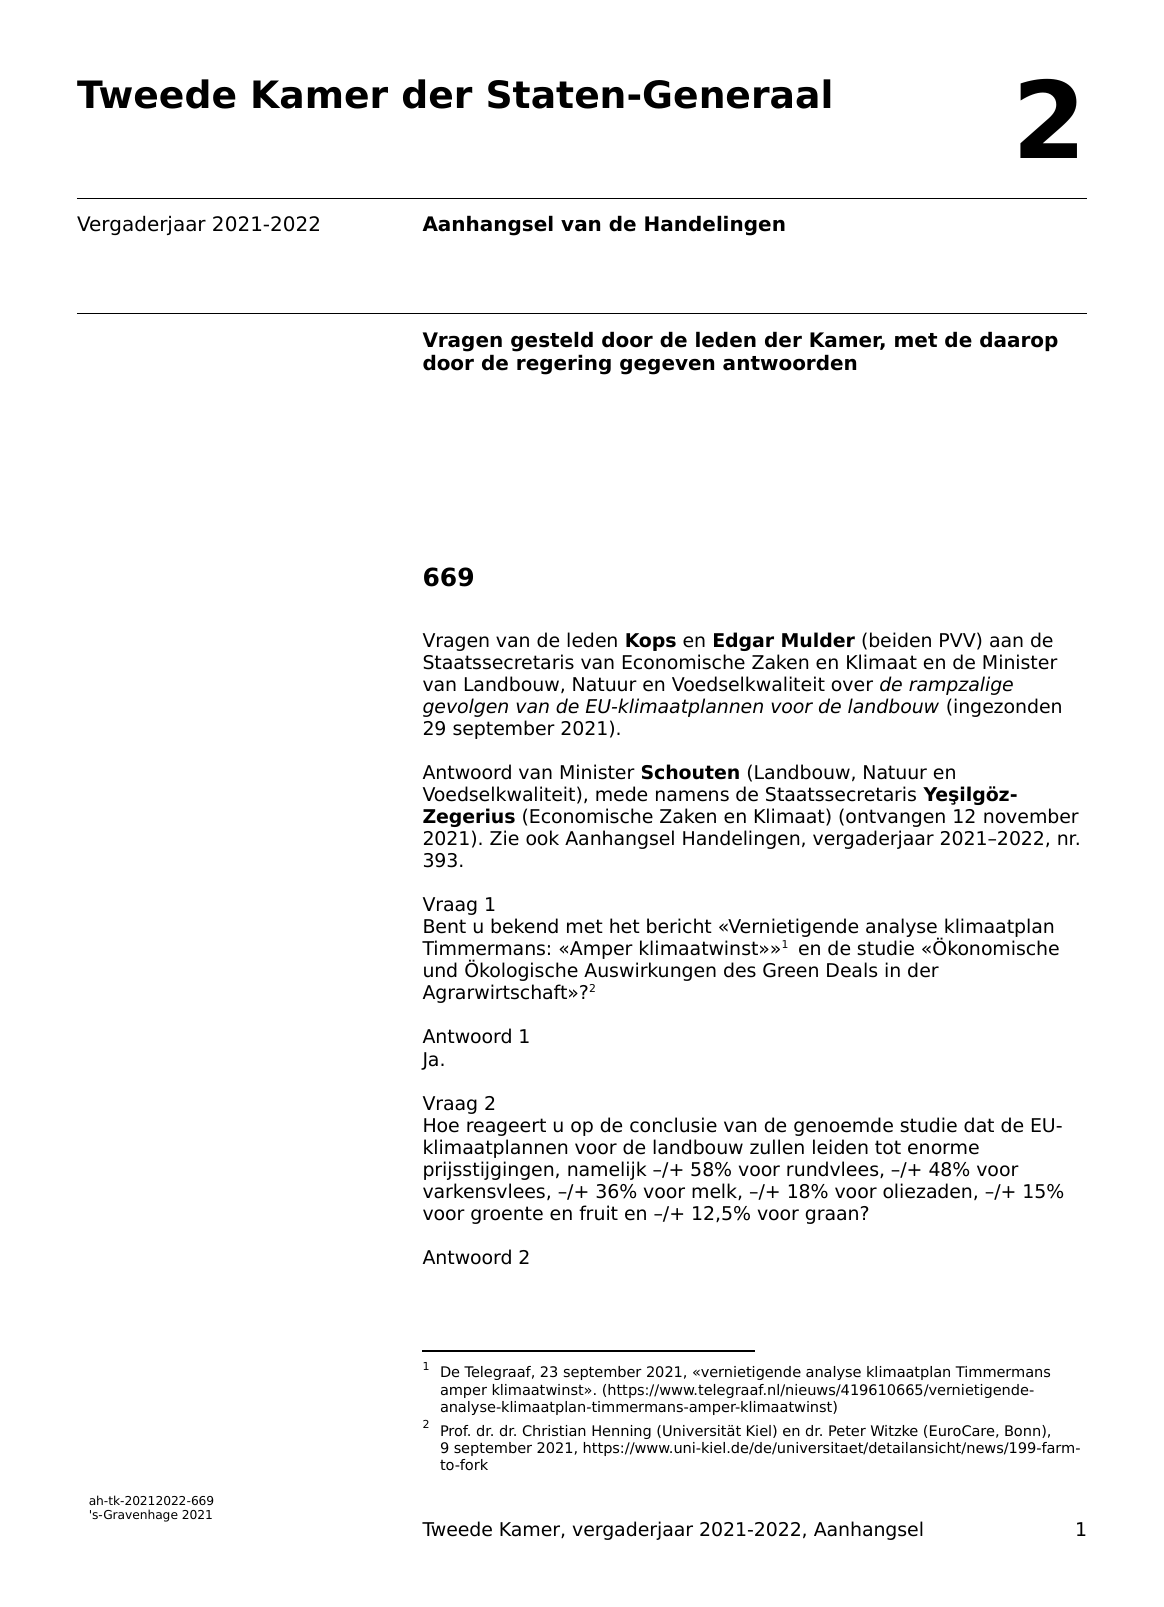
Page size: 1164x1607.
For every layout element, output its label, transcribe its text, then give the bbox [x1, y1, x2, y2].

table_cell [77, 314, 422, 375]
table_cell Aanhangsel van de Handelingen [422, 199, 1087, 313]
text 669 [422, 563, 1087, 592]
table_cell Vragen gesteld door de leden der Kamer, met de daarop door de regering gegeven antwoorden [422, 314, 1087, 375]
text De Telegraaf, 23 september 2021, «vernietigende analyse klimaatplan Timmermans amper klimaatwinst». (https://www.telegraaf.nl/nieuws/419610665/vernietigende-analyse-klimaatplan-timmermans-amper-klimaatwinst) [422, 1360, 1087, 1416]
text Antwoord 2 [422, 1247, 1087, 1269]
table_header 2 [886, 59, 1087, 198]
text Bent u bekend met het bericht «Vernietigende analyse klimaatplan Timmermans: «Amper klimaatwinst»» en de studie «Ökonomische und Ökologische Auswirkungen des Green Deals in der Agrarwirtschaft»? [422, 916, 1087, 1004]
text ah-tk-20212022-669 [88, 1494, 323, 1508]
text Antwoord van Minister Schouten (Landbouw, Natuur en Voedselkwaliteit), mede namens de Staatssecretaris Yeşilgöz-Zegerius (Economische Zaken en Klimaat) (ontvangen 12 november 2021). Zie ook Aanhangsel Handelingen, vergaderjaar 2021–2022, nr. 393. [422, 762, 1087, 872]
text Prof. dr. dr. Christian Henning (Universität Kiel) en dr. Peter Witzke (EuroCare, Bonn), 9 september 2021, https://www.uni-kiel.de/de/universitaet/detailansicht/news/199-farm-to-fork [422, 1418, 1087, 1474]
text Hoe reageert u op de conclusie van de genoemde studie dat de EU-klimaatplannen voor de landbouw zullen leiden tot enorme prijsstijgingen, namelijk –/+ 58% voor rundvlees, –/+ 48% voor varkensvlees, –/+ 36% voor melk, –/+ 18% voor oliezaden, –/+ 15% voor groente en fruit en –/+ 12,5% voor graan? [422, 1114, 1087, 1224]
text Antwoord 1 [422, 1026, 1087, 1048]
text Vraag 1 [422, 894, 1087, 916]
text Vragen van de leden Kops en Edgar Mulder (beiden PVV) aan de Staatssecretaris van Economische Zaken en Klimaat en de Minister van Landbouw, Natuur en Voedselkwaliteit over de rampzalige gevolgen van de EU-klimaatplannen voor de landbouw (ingezonden 29 september 2021). [422, 630, 1087, 740]
text 's-Gravenhage 2021 [88, 1508, 323, 1522]
text Ja. [422, 1048, 1087, 1070]
table_cell Vergaderjaar 2021-2022 [77, 199, 422, 313]
text Vraag 2 [422, 1093, 1087, 1114]
table_header Tweede Kamer der Staten-Generaal [77, 59, 886, 198]
